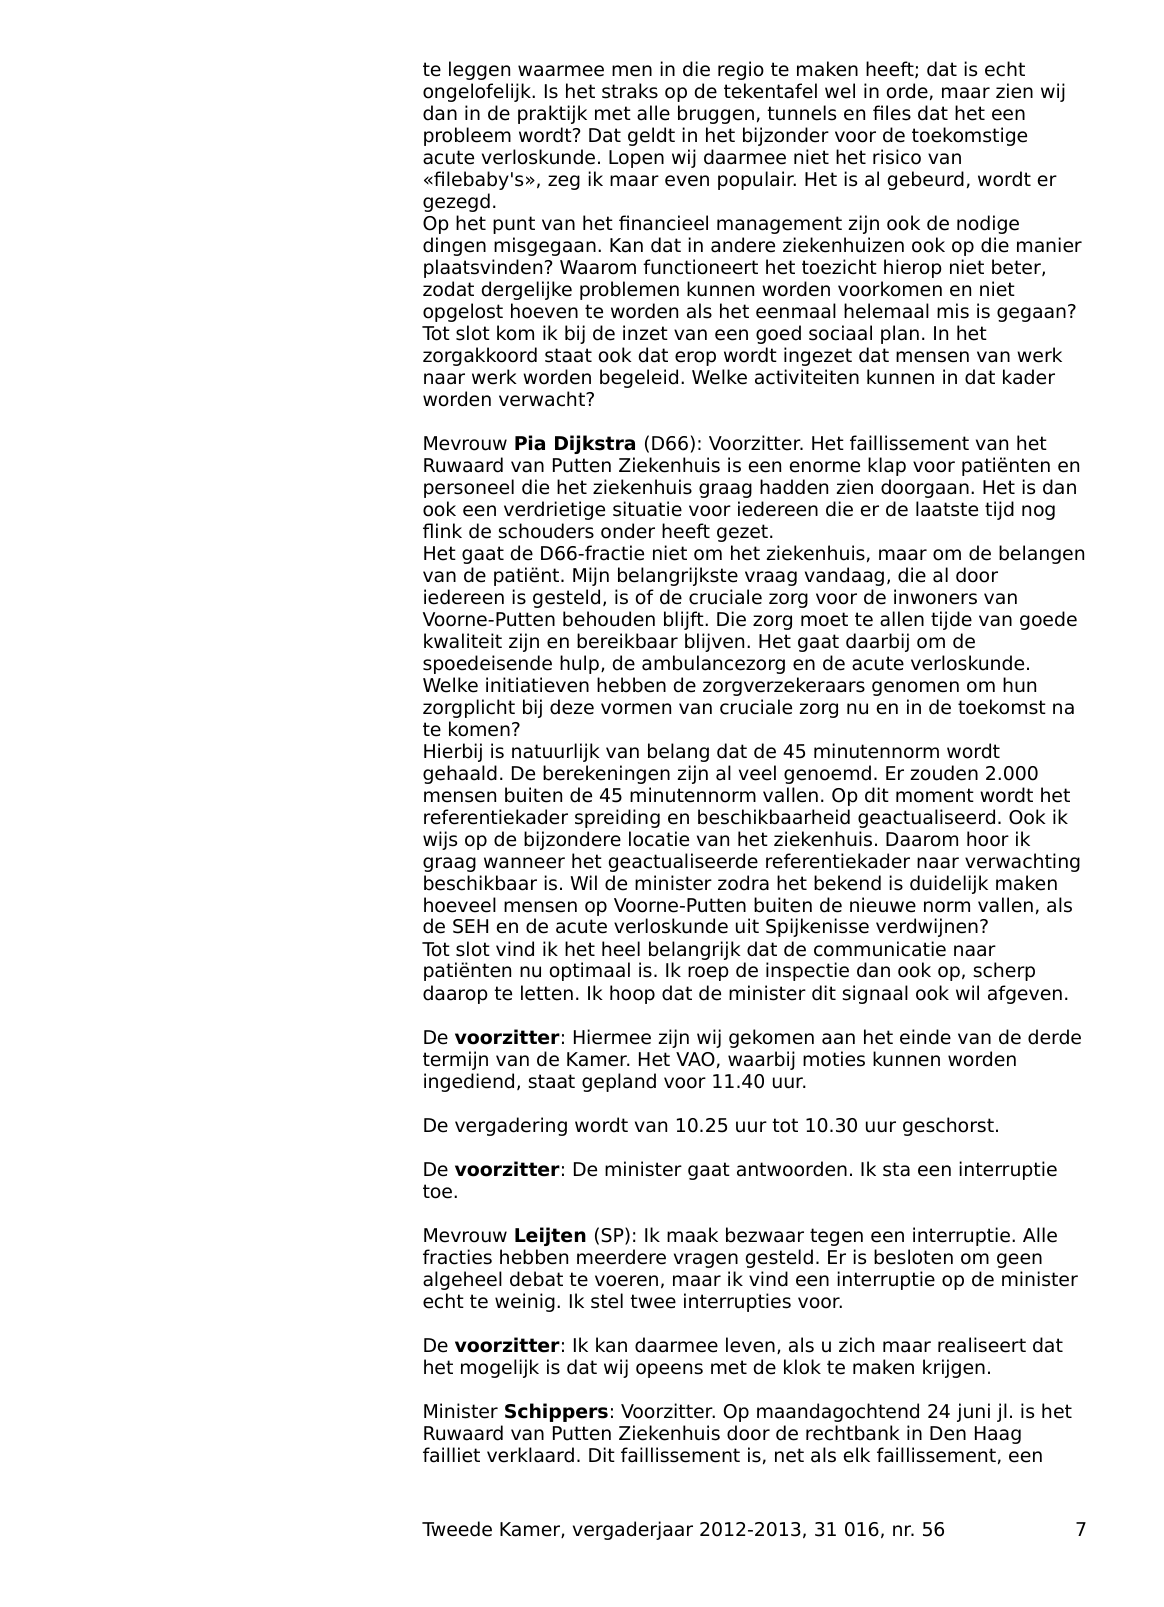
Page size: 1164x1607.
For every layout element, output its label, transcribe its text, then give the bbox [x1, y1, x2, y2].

text Mevrouw Pia Dijkstra (D66): Voorzitter. Het faillissement van het Ruwaard van Putten Ziekenhuis is een enorme klap voor patiënten en personeel die het ziekenhuis graag hadden zien doorgaan. Het is dan ook een verdrietige situatie voor iedereen die er de laatste tijd nog flink de schouders onder heeft gezet. [422, 433, 1087, 543]
text De voorzitter: De minister gaat antwoorden. Ik sta een interruptie toe. [422, 1159, 1087, 1203]
text Het gaat de D66-fractie niet om het ziekenhuis, maar om de belangen van de patiënt. Mijn belangrijkste vraag vandaag, die al door iedereen is gesteld, is of de cruciale zorg voor de inwoners van Voorne-Putten behouden blijft. Die zorg moet te allen tijde van goede kwaliteit zijn en bereikbaar blijven. Het gaat daarbij om de spoedeisende hulp, de ambulancezorg en de acute verloskunde. Welke initiatieven hebben de zorgverzekeraars genomen om hun zorgplicht bij deze vormen van cruciale zorg nu en in de toekomst na te komen? [422, 543, 1087, 741]
text De vergadering wordt van 10.25 uur tot 10.30 uur geschorst. [422, 1115, 1087, 1137]
text te leggen waarmee men in die regio te maken heeft; dat is echt ongelofelijk. Is het straks op de tekentafel wel in orde, maar zien wij dan in de praktijk met alle bruggen, tunnels en files dat het een probleem wordt? Dat geldt in het bijzonder voor de toekomstige acute verloskunde. Lopen wij daarmee niet het risico van «filebaby's», zeg ik maar even populair. Het is al gebeurd, wordt er gezegd. [422, 59, 1087, 213]
text Minister Schippers: Voorzitter. Op maandagochtend 24 juni jl. is het Ruwaard van Putten Ziekenhuis door de rechtbank in Den Haag failliet verklaard. Dit faillissement is, net als elk faillissement, een [422, 1401, 1087, 1467]
text Tot slot vind ik het heel belangrijk dat de communicatie naar patiënten nu optimaal is. Ik roep de inspectie dan ook op, scherp daarop te letten. Ik hoop dat de minister dit signaal ook wil afgeven. [422, 938, 1087, 1004]
text Tot slot kom ik bij de inzet van een goed sociaal plan. In het zorgakkoord staat ook dat erop wordt ingezet dat mensen van werk naar werk worden begeleid. Welke activiteiten kunnen in dat kader worden verwacht? [422, 323, 1087, 411]
text De voorzitter: Ik kan daarmee leven, als u zich maar realiseert dat het mogelijk is dat wij opeens met de klok te maken krijgen. [422, 1335, 1087, 1379]
text Hierbij is natuurlijk van belang dat de 45 minutennorm wordt gehaald. De berekeningen zijn al veel genoemd. Er zouden 2.000 mensen buiten de 45 minutennorm vallen. Op dit moment wordt het referentiekader spreiding en beschikbaarheid geactualiseerd. Ook ik wijs op de bijzondere locatie van het ziekenhuis. Daarom hoor ik graag wanneer het geactualiseerde referentiekader naar verwachting beschikbaar is. Wil de minister zodra het bekend is duidelijk maken hoeveel mensen op Voorne-Putten buiten de nieuwe norm vallen, als de SEH en de acute verloskunde uit Spijkenisse verdwijnen? [422, 741, 1087, 938]
text De voorzitter: Hiermee zijn wij gekomen aan het einde van de derde termijn van de Kamer. Het VAO, waarbij moties kunnen worden ingediend, staat gepland voor 11.40 uur. [422, 1027, 1087, 1092]
text Mevrouw Leijten (SP): Ik maak bezwaar tegen een interruptie. Alle fracties hebben meerdere vragen gesteld. Er is besloten om geen algeheel debat te voeren, maar ik vind een interruptie op de minister echt te weinig. Ik stel twee interrupties voor. [422, 1225, 1087, 1313]
text Op het punt van het financieel management zijn ook de nodige dingen misgegaan. Kan dat in andere ziekenhuizen ook op die manier plaatsvinden? Waarom functioneert het toezicht hierop niet beter, zodat dergelijke problemen kunnen worden voorkomen en niet opgelost hoeven te worden als het eenmaal helemaal mis is gegaan? [422, 213, 1087, 323]
